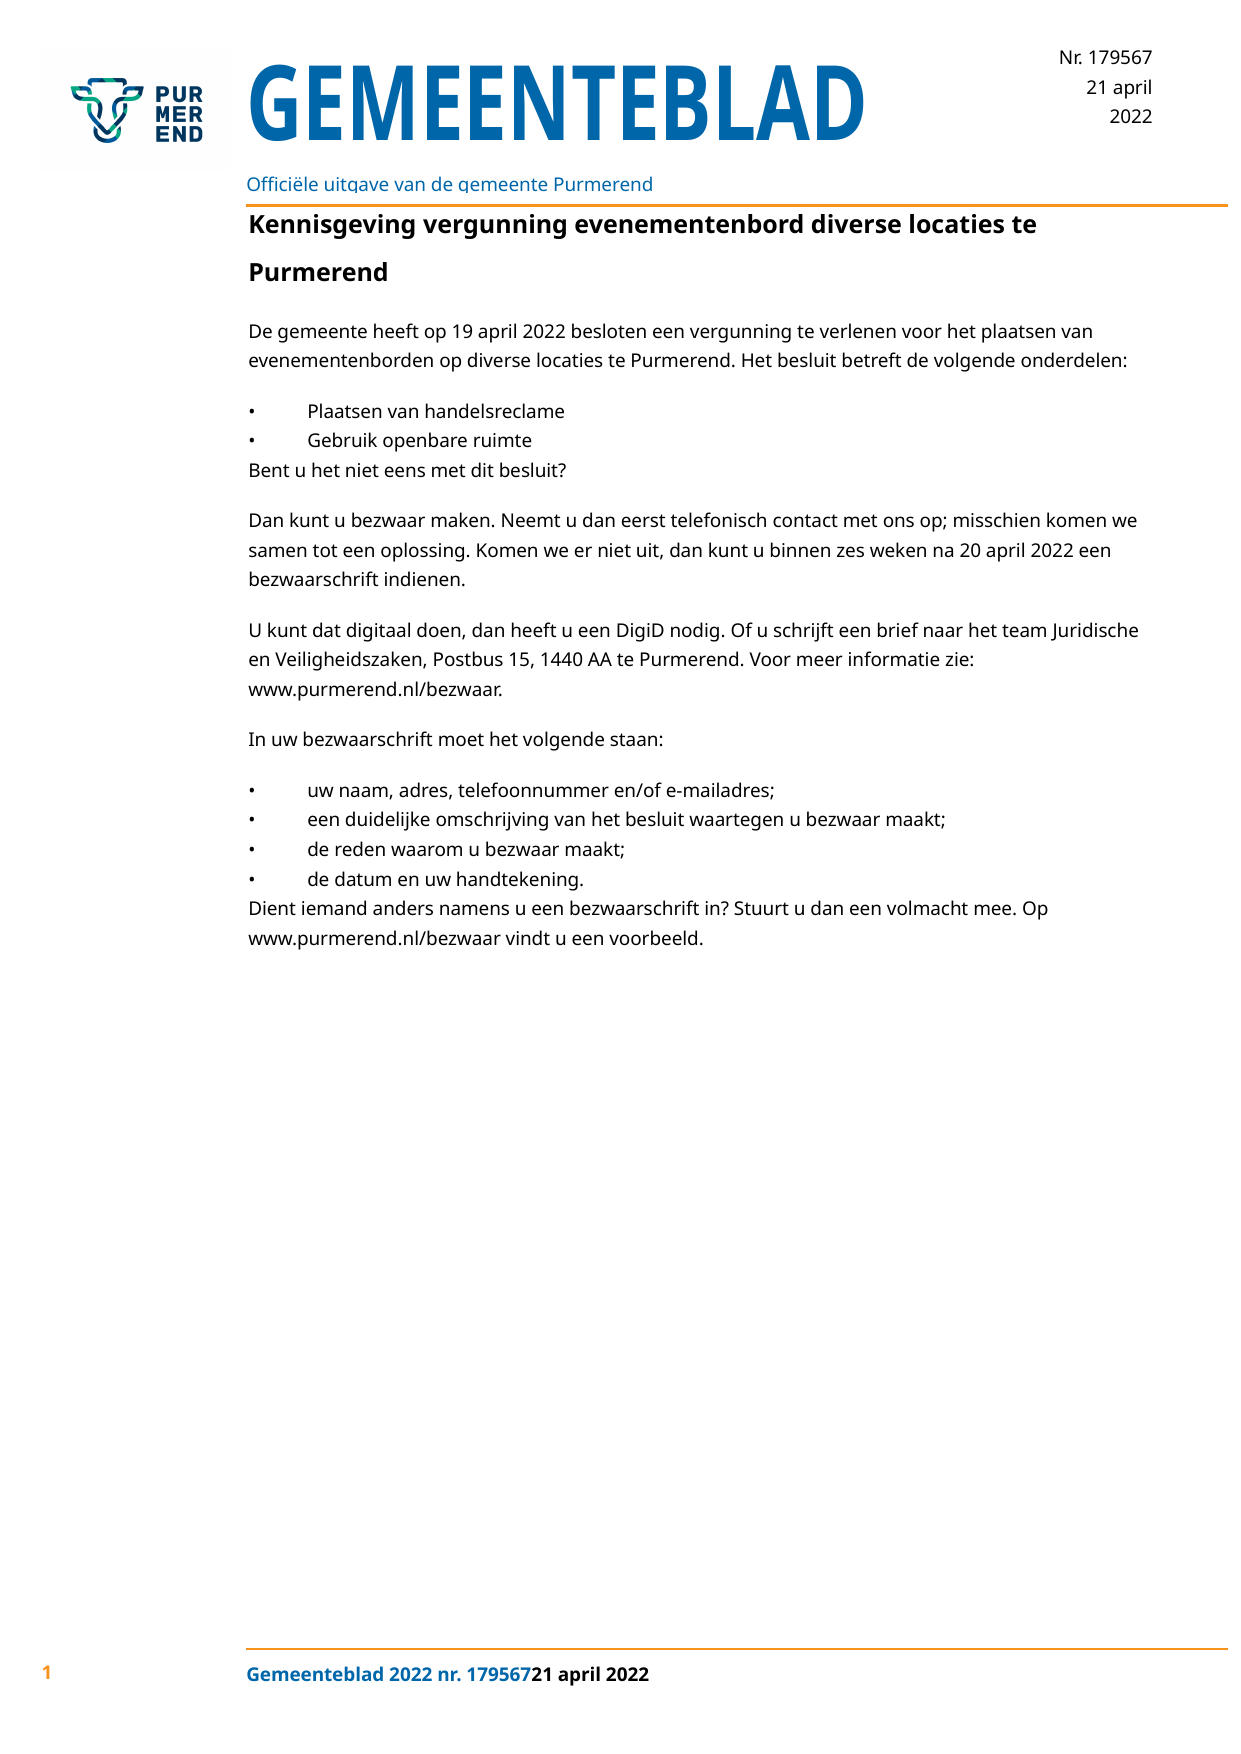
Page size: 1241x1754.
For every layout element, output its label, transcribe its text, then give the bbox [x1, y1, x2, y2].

text Dan kunt u bezwaar maken. Neemt u dan eerst telefonisch contact met ons op; misschien komen we samen tot een oplossing. Komen we er niet uit, dan kunt u binnen zes weken na 20 april 2022 een bezwaarschrift indienen. [248, 507, 1152, 592]
text De gemeente heeft op 19 april 2022 besloten een vergunning te verlenen voor het plaatsen van evenementenborden op diverse locaties te Purmerend. Het besluit betreft de volgende onderdelen: [248, 318, 1152, 373]
list de reden waarom u bezwaar maakt; [248, 836, 1152, 862]
text Bent u het niet eens met dit besluit? [248, 457, 1152, 483]
list de datum en uw handtekening. [248, 866, 1152, 892]
text U kunt dat digitaal doen, dan heeft u een DigiD nodig. Of u schrijft een brief naar het team Juridische en Veiligheidszaken, Postbus 15, 1440 AA te Purmerend. Voor meer informatie zie: www.purmerend.nl/bezwaar. [248, 617, 1152, 702]
list uw naam, adres, telefoonnummer en/of e-mailadres; [248, 777, 1152, 803]
text Dient iemand anders namens u een bezwaarschrift in? Stuurt u dan een volmacht mee. Op www.purmerend.nl/bezwaar vindt u een voorbeeld. [248, 895, 1152, 951]
list een duidelijke omschrijving van het besluit waartegen u bezwaar maakt; [248, 807, 1152, 832]
list Gebruik openbare ruimte [248, 427, 1152, 453]
list Plaatsen van handelsreclame [248, 398, 1152, 424]
text In uw bezwaarschrift moet het volgende staan: [248, 727, 1152, 752]
text Kennisgeving vergunning evenementenbord diverse locaties te Purmerend [248, 207, 1152, 288]
picture [41, 47, 231, 172]
